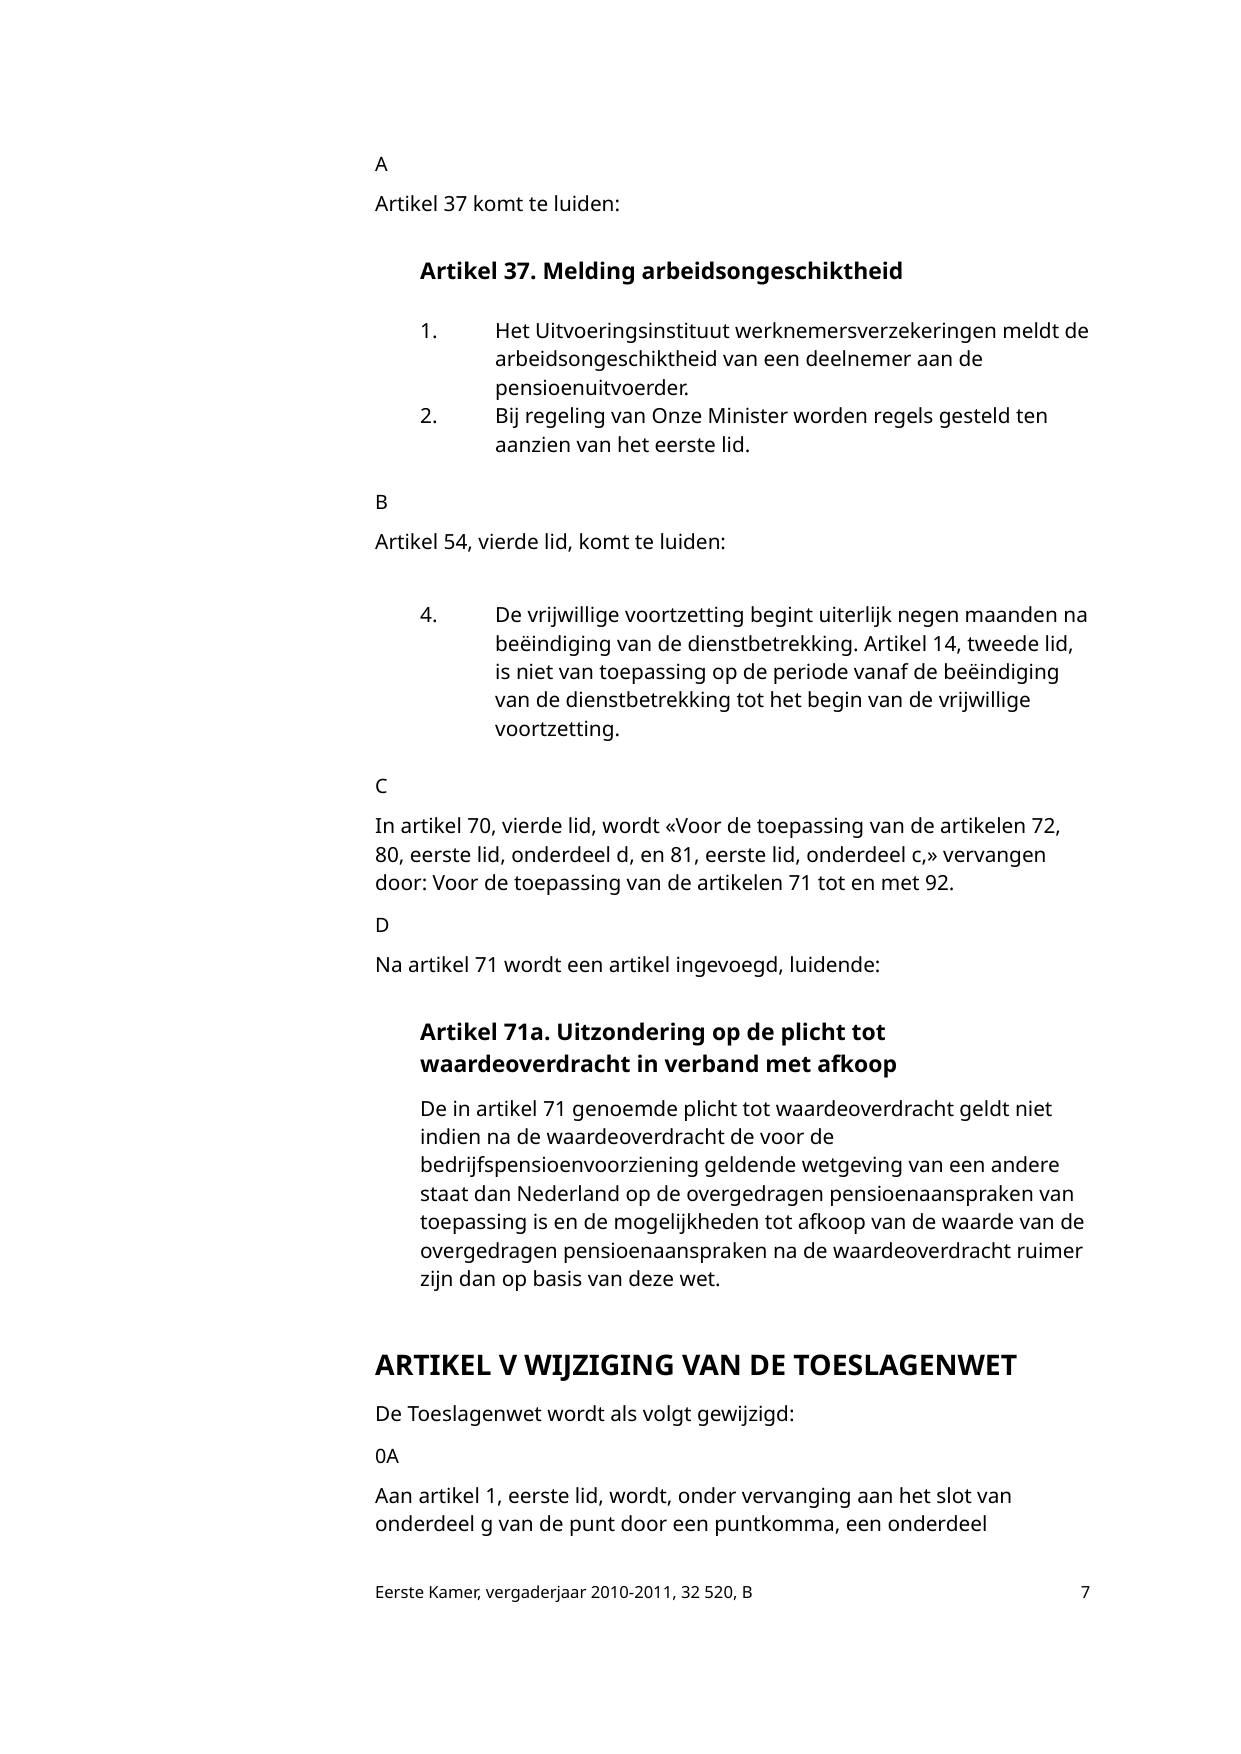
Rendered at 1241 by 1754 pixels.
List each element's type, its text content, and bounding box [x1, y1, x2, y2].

text In artikel 70, vierde lid, wordt «Voor de toepassing van de artikelen 72, 80, eerste lid, onderdeel d, en 81, eerste lid, onderdeel c,» vervangen door: Voor de toepassing van de artikelen 71 tot en met 92. [375, 811, 1090, 897]
subtitle ARTIKEL V WIJZIGING VAN DE TOESLAGENWET [375, 1345, 1090, 1384]
text D [375, 912, 1090, 938]
text B [375, 488, 1090, 515]
list Bij regeling van Onze Minister worden regels gesteld ten aanzien van het eerste lid. [420, 401, 1090, 458]
list De vrijwillige voortzetting begint uiterlijk negen maanden na beëindiging van de dienstbetrekking. Artikel 14, tweede lid, is niet van toepassing op de periode vanaf de beëindiging van de dienstbetrekking tot het begin van de vrijwillige voortzetting. [420, 600, 1090, 742]
text C [375, 772, 1090, 799]
text Artikel 54, vierde lid, komt te luiden: [375, 527, 1090, 555]
text De in artikel 71 genoemde plicht tot waardeoverdracht geldt niet indien na de waardeoverdracht de voor de bedrijfspensioenvoorziening geldende wetgeving van een andere staat dan Nederland op de overgedragen pensioenaanspraken van toepassing is en de mogelijkheden tot afkoop van de waarde van de overgedragen pensioenaanspraken na de waardeoverdracht ruimer zijn dan op basis van deze wet. [420, 1094, 1090, 1293]
text A [375, 150, 1090, 177]
text 0A [375, 1442, 1090, 1469]
subtitle Artikel 37. Melding arbeidsongeschiktheid [420, 255, 1090, 286]
text Artikel 37 komt te luiden: [375, 189, 1090, 217]
text Aan artikel 1, eerste lid, wordt, onder vervanging aan het slot van onderdeel g van de punt door een puntkomma, een onderdeel [375, 1481, 1090, 1538]
list Het Uitvoeringsinstituut werknemersverzekeringen meldt de arbeidsongeschiktheid van een deelnemer aan de pensioenuitvoerder. [420, 316, 1090, 401]
text De Toeslagenwet wordt als volgt gewijzigd: [375, 1399, 1090, 1427]
subtitle Artikel 71a. Uitzondering op de plicht tot waardeoverdracht in verband met afkoop [420, 1016, 1090, 1079]
text Na artikel 71 wordt een artikel ingevoegd, luidende: [375, 950, 1090, 979]
